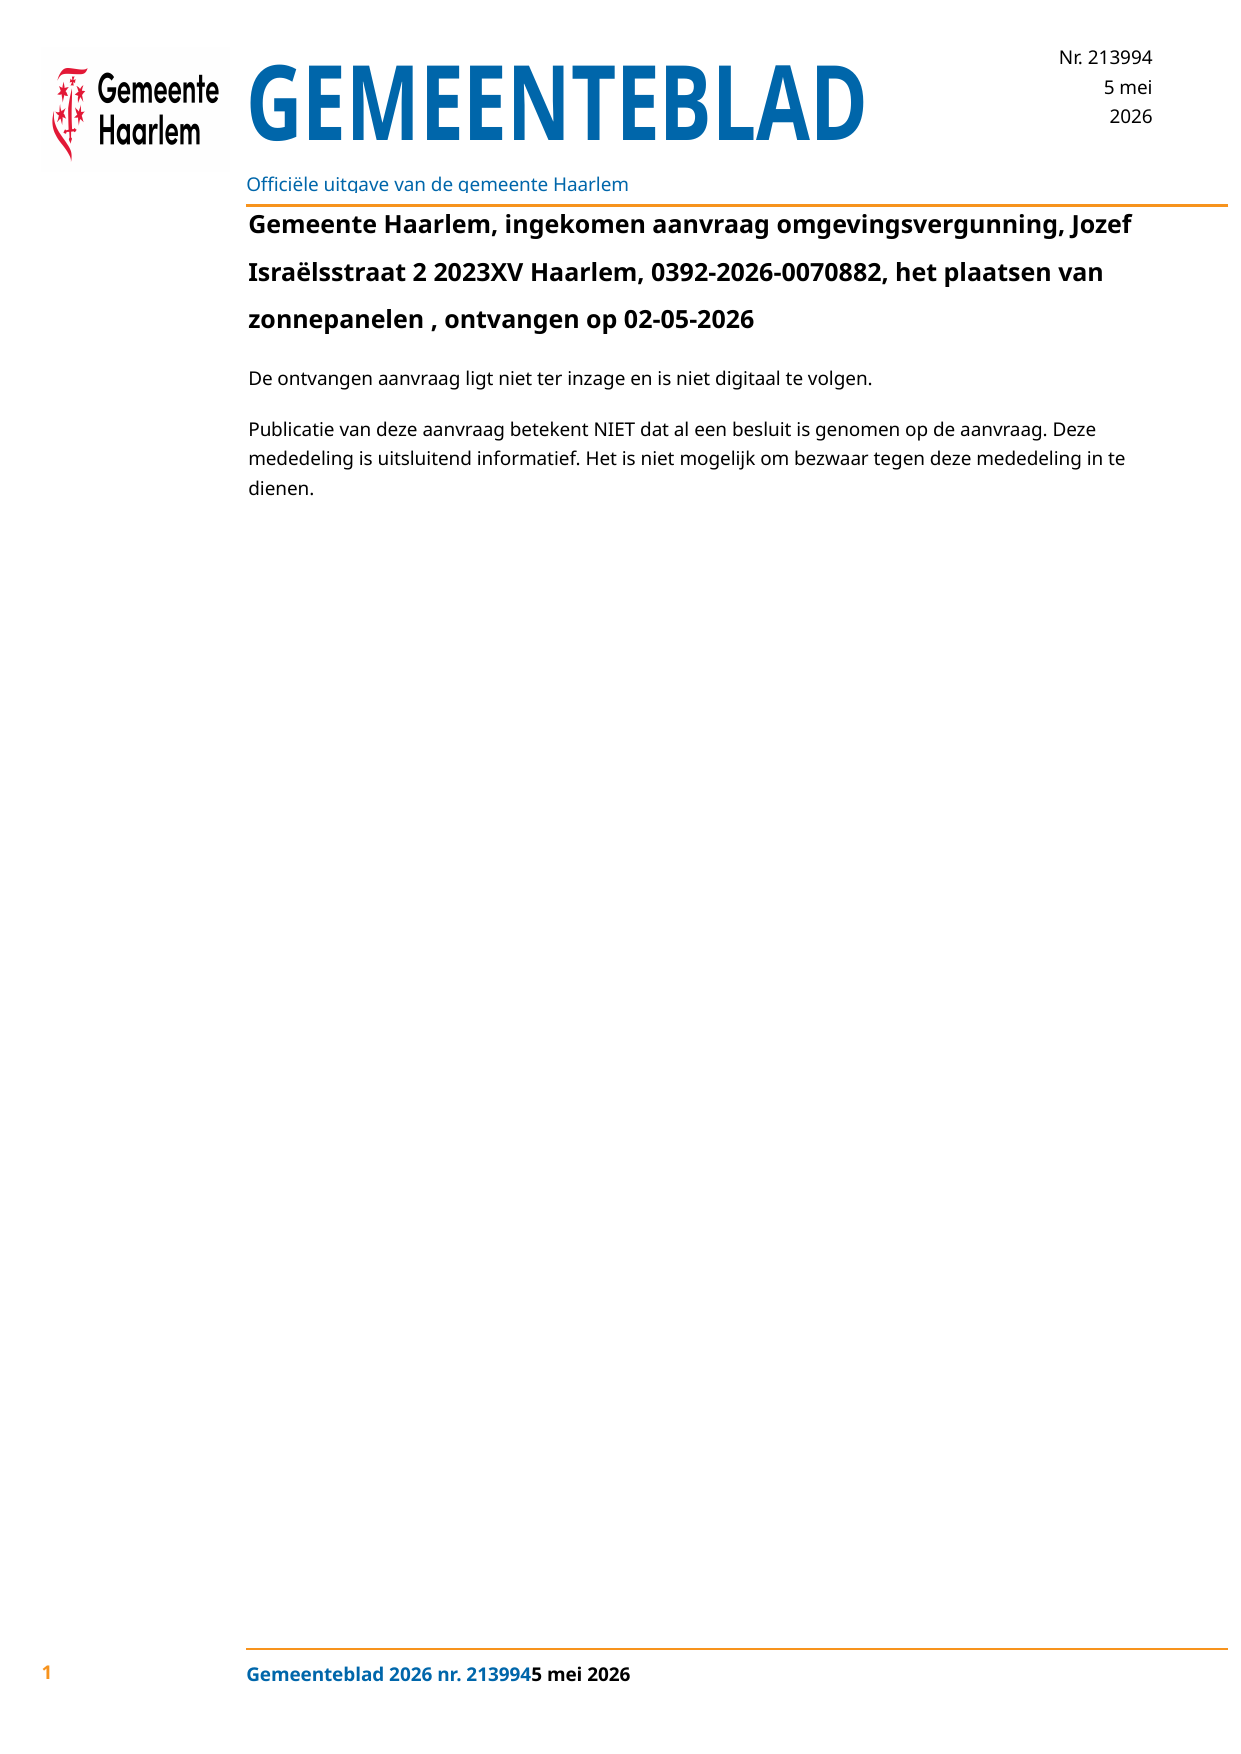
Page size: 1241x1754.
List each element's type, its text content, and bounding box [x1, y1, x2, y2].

text De ontvangen aanvraag ligt niet ter inzage en is niet digitaal te volgen. [248, 366, 1152, 391]
text Gemeente Haarlem, ingekomen aanvraag omgevingsvergunning, Jozef Israëlsstraat 2 2023XV Haarlem, 0392-2026-0070882, het plaatsen van zonnepanelen , ontvangen op 02-05-2026 [248, 207, 1152, 336]
picture [41, 47, 231, 172]
text Publicatie van deze aanvraag betekent NIET dat al een besluit is genomen op de aanvraag. Deze mededeling is uitsluitend informatief. Het is niet mogelijk om bezwaar tegen deze mededeling in te dienen. [248, 416, 1152, 501]
